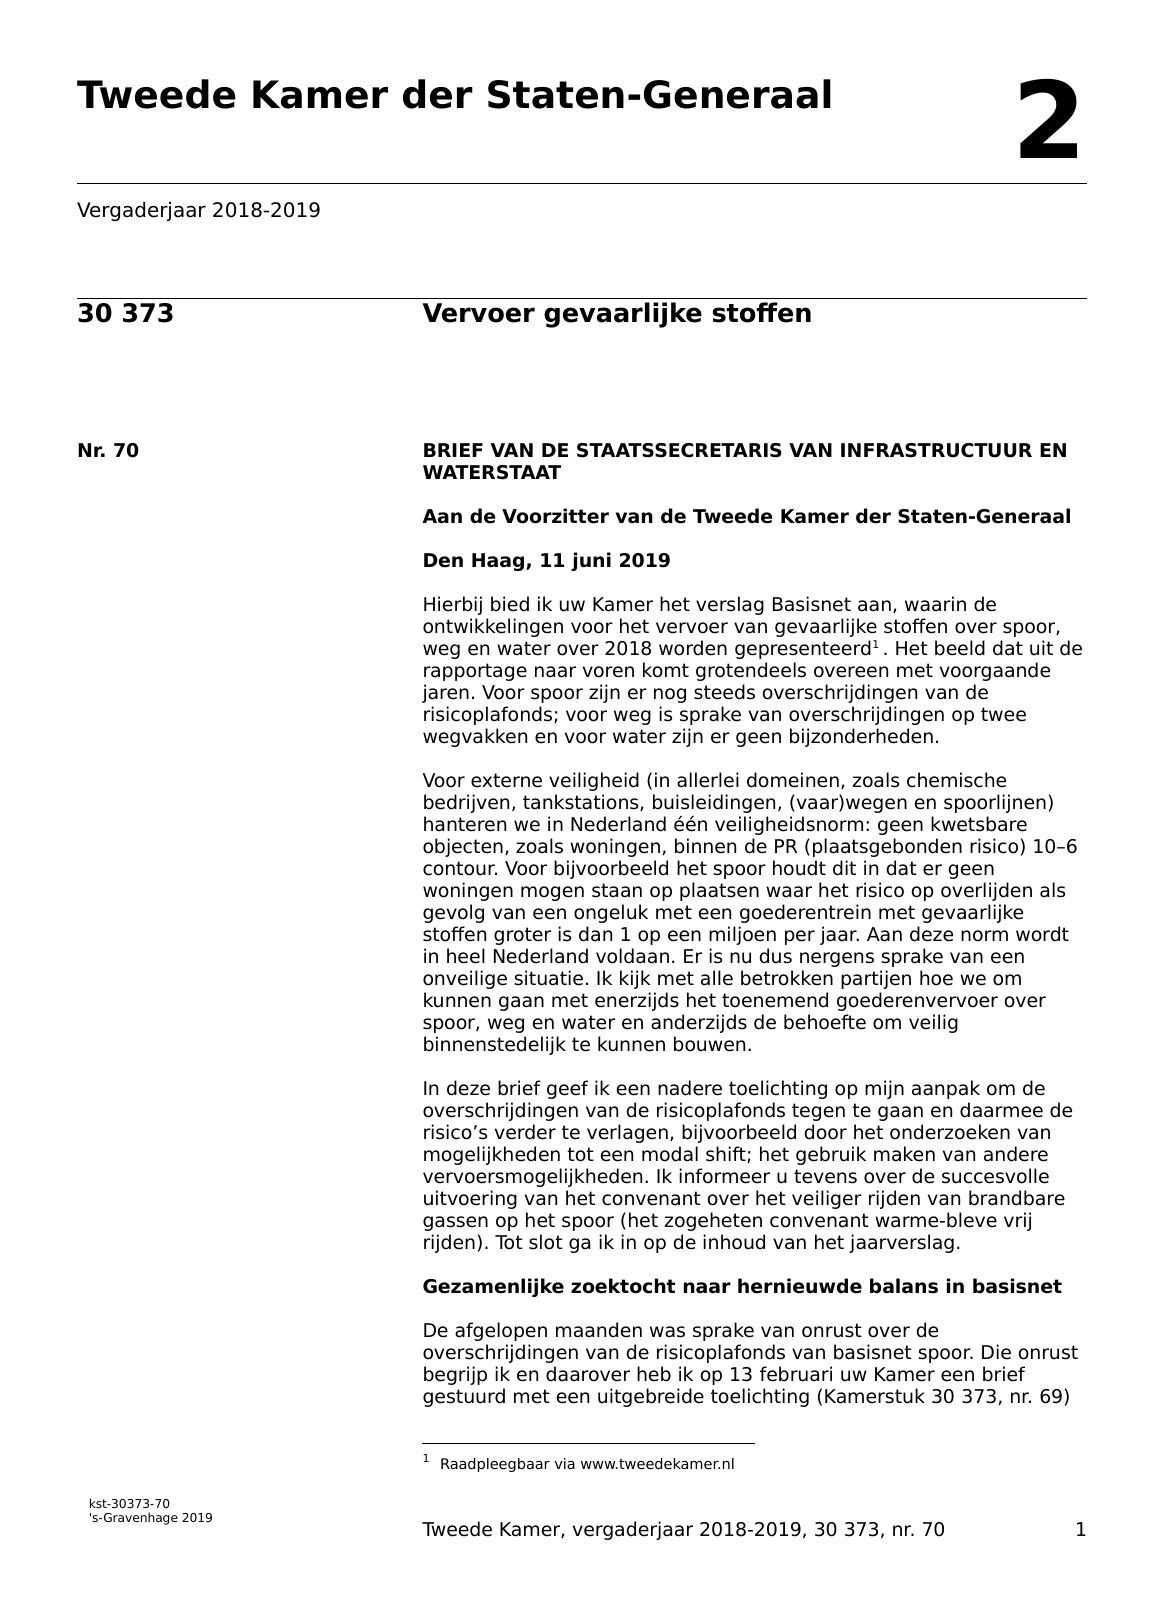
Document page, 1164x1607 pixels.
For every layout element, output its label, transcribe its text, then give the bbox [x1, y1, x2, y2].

text Voor externe veiligheid (in allerlei domeinen, zoals chemische bedrijven, tankstations, buisleidingen, (vaar)wegen en spoorlijnen) hanteren we in Nederland één veiligheidsnorm: geen kwetsbare objecten, zoals woningen, binnen de PR (plaatsgebonden risico) 10–6 contour. Voor bijvoorbeeld het spoor houdt dit in dat er geen woningen mogen staan op plaatsen waar het risico op overlijden als gevolg van een ongeluk met een goederentrein met gevaarlijke stoffen groter is dan 1 op een miljoen per jaar. Aan deze norm wordt in heel Nederland voldaan. Er is nu dus nergens sprake van een onveilige situatie. Ik kijk met alle betrokken partijen hoe we om kunnen gaan met enerzijds het toenemend goederenvervoer over spoor, weg en water en anderzijds de behoefte om veilig binnenstedelijk te kunnen bouwen. [422, 770, 1087, 1056]
text Hierbij bied ik uw Kamer het verslag Basisnet aan, waarin de ontwikkelingen voor het vervoer van gevaarlijke stoffen over spoor, weg en water over 2018 worden gepresenteerd. Het beeld dat uit de rapportage naar voren komt grotendeels overeen met voorgaande jaren. Voor spoor zijn er nog steeds overschrijdingen van de risicoplafonds; voor weg is sprake van overschrijdingen op twee wegvakken en voor water zijn er geen bijzonderheden. [422, 594, 1087, 748]
subtitle Aan de Voorzitter van de Tweede Kamer der Staten-Generaal [422, 506, 1087, 528]
text Raadpleegbaar via www.tweedekamer.nl [422, 1452, 1087, 1474]
table_header Tweede Kamer der Staten-Generaal [77, 59, 886, 183]
text 's-Gravenhage 2019 [88, 1511, 323, 1525]
subtitle 30 373 Vervoer gevaarlijke stoffen [77, 299, 1087, 329]
subtitle Den Haag, 11 juni 2019 [422, 550, 1087, 572]
table_header 2 [886, 59, 1087, 183]
text kst-30373-70 [88, 1497, 323, 1511]
subtitle Gezamenlijke zoektocht naar hernieuwde balans in basisnet [422, 1276, 1087, 1298]
text In deze brief geef ik een nadere toelichting op mijn aanpak om de overschrijdingen van de risicoplafonds tegen te gaan en daarmee de risico’s verder te verlagen, bijvoorbeeld door het onderzoeken van mogelijkheden tot een modal shift; het gebruik maken van andere vervoersmogelijkheden. Ik informeer u tevens over de succesvolle uitvoering van het convenant over het veiliger rijden van brandbare gassen op het spoor (het zogeheten convenant warme-bleve vrij rijden). Tot slot ga ik in op de inhoud van het jaarverslag. [422, 1078, 1087, 1254]
text De afgelopen maanden was sprake van onrust over de overschrijdingen van de risicoplafonds van basisnet spoor. Die onrust begrijp ik en daarover heb ik op 13 februari uw Kamer een brief gestuurd met een uitgebreide toelichting (Kamerstuk 30 373, nr. 69) [422, 1320, 1087, 1408]
table_cell Vergaderjaar 2018-2019 [77, 184, 1087, 298]
subtitle Nr. 70 BRIEF VAN DE STAATSSECRETARIS VAN INFRASTRUCTUUR EN WATERSTAAT [77, 440, 1087, 484]
